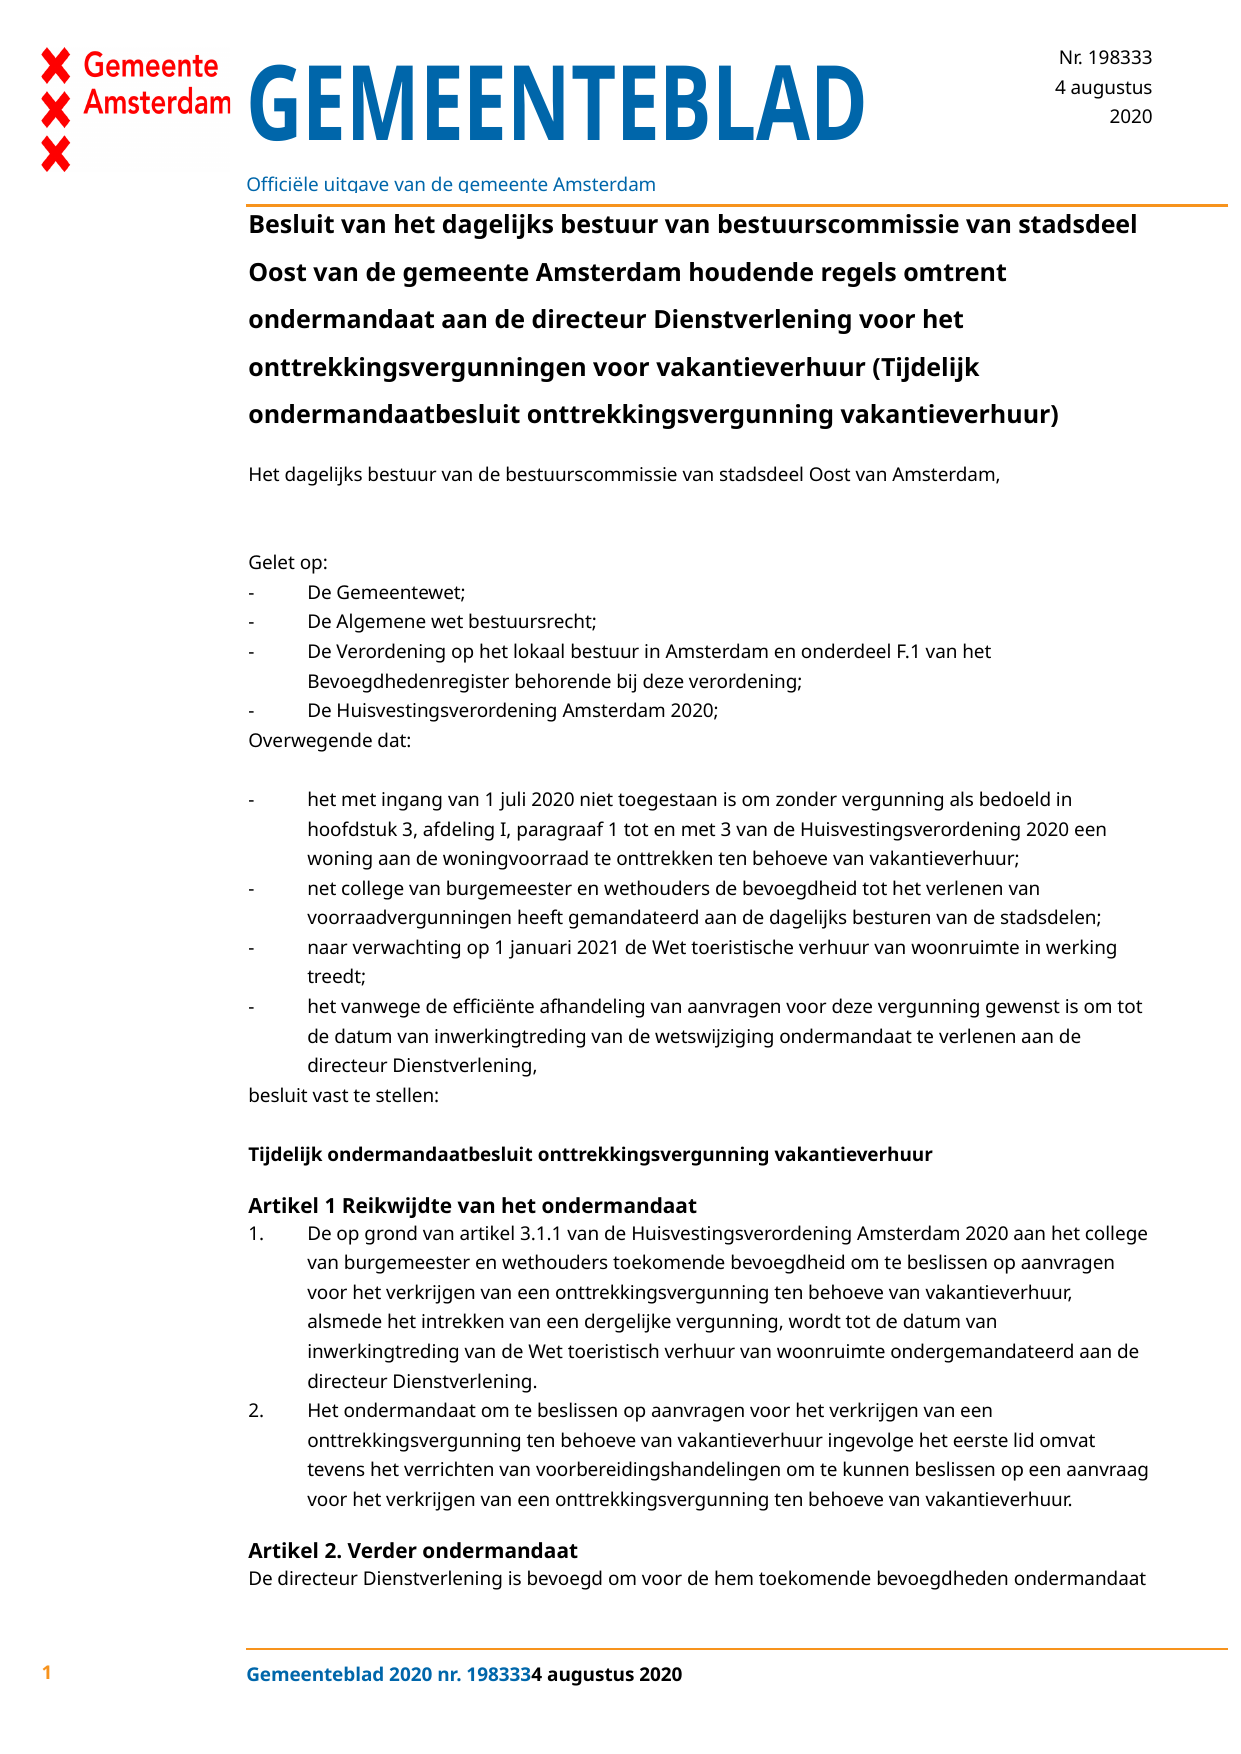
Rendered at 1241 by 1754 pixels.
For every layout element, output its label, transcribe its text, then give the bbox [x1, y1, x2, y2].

text De directeur Dienstverlening is bevoegd om voor de hem toekomende bevoegdheden ondermandaat [248, 1565, 1152, 1591]
list naar verwachting op 1 januari 2021 de Wet toeristische verhuur van woonruimte in werking treedt; [248, 934, 1152, 989]
text Het dagelijks bestuur van de bestuurscommissie van stadsdeel Oost van Amsterdam, [248, 461, 1152, 486]
list net college van burgemeester en wethouders de bevoegdheid tot het verlenen van voorraadvergunningen heeft gemandateerd aan de dagelijks besturen van de stadsdelen; [248, 875, 1152, 930]
text Overwegende dat: [248, 727, 1152, 753]
list De op grond van artikel 3.1.1 van de Huisvestingsverordening Amsterdam 2020 aan het college van burgemeester en wethouders toekomende bevoegdheid om te beslissen op aanvragen voor het verkrijgen van een onttrekkingsvergunning ten behoeve van vakantieverhuur, alsmede het intrekken van een dergelijke vergunning, wordt tot de datum van inwerkingtreding van de Wet toeristisch verhuur van woonruimte ondergemandateerd aan de directeur Dienstverlening. [248, 1220, 1152, 1394]
list De Gemeentewet; [248, 579, 1152, 605]
text Gelet op: [248, 549, 1152, 575]
list De Verordening op het lokaal bestuur in Amsterdam en onderdeel F.1 van het Bevoegdhedenregister behorende bij deze verordening; [248, 638, 1152, 693]
list het vanwege de efficiënte afhandeling van aanvragen voor deze vergunning gewenst is om tot de datum van inwerkingtreding van de wetswijziging ondermandaat te verlenen aan de directeur Dienstverlening, [248, 993, 1152, 1078]
list De Huisvestingsverordening Amsterdam 2020; [248, 697, 1152, 723]
list het met ingang van 1 juli 2020 niet toegestaan is om zonder vergunning als bedoeld in hoofdstuk 3, afdeling I, paragraaf 1 tot en met 3 van de Huisvestingsverordening 2020 een woning aan de woningvoorraad te onttrekken ten behoeve van vakantieverhuur; [248, 786, 1152, 871]
list Het ondermandaat om te beslissen op aanvragen voor het verkrijgen van een onttrekkingsvergunning ten behoeve van vakantieverhuur ingevolge het eerste lid omvat tevens het verrichten van voorbereidingshandelingen om te kunnen beslissen op een aanvraag voor het verkrijgen van een onttrekkingsvergunning ten behoeve van vakantieverhuur. [248, 1397, 1152, 1512]
text Artikel 2. Verder ondermandaat [248, 1537, 1152, 1565]
picture [41, 47, 231, 172]
text Besluit van het dagelijks bestuur van bestuurscommissie van stadsdeel Oost van de gemeente Amsterdam houdende regels omtrent ondermandaat aan de directeur Dienstverlening voor het onttrekkingsvergunningen voor vakantieverhuur (Tijdelijk ondermandaatbesluit onttrekkingsvergunning vakantieverhuur) [248, 207, 1152, 431]
list De Algemene wet bestuursrecht; [248, 609, 1152, 634]
text Tijdelijk ondermandaatbesluit onttrekkingsvergunning vakantieverhuur [248, 1141, 1152, 1167]
text besluit vast te stellen: [248, 1082, 1152, 1108]
text Artikel 1 Reikwijdte van het ondermandaat [248, 1192, 1152, 1220]
